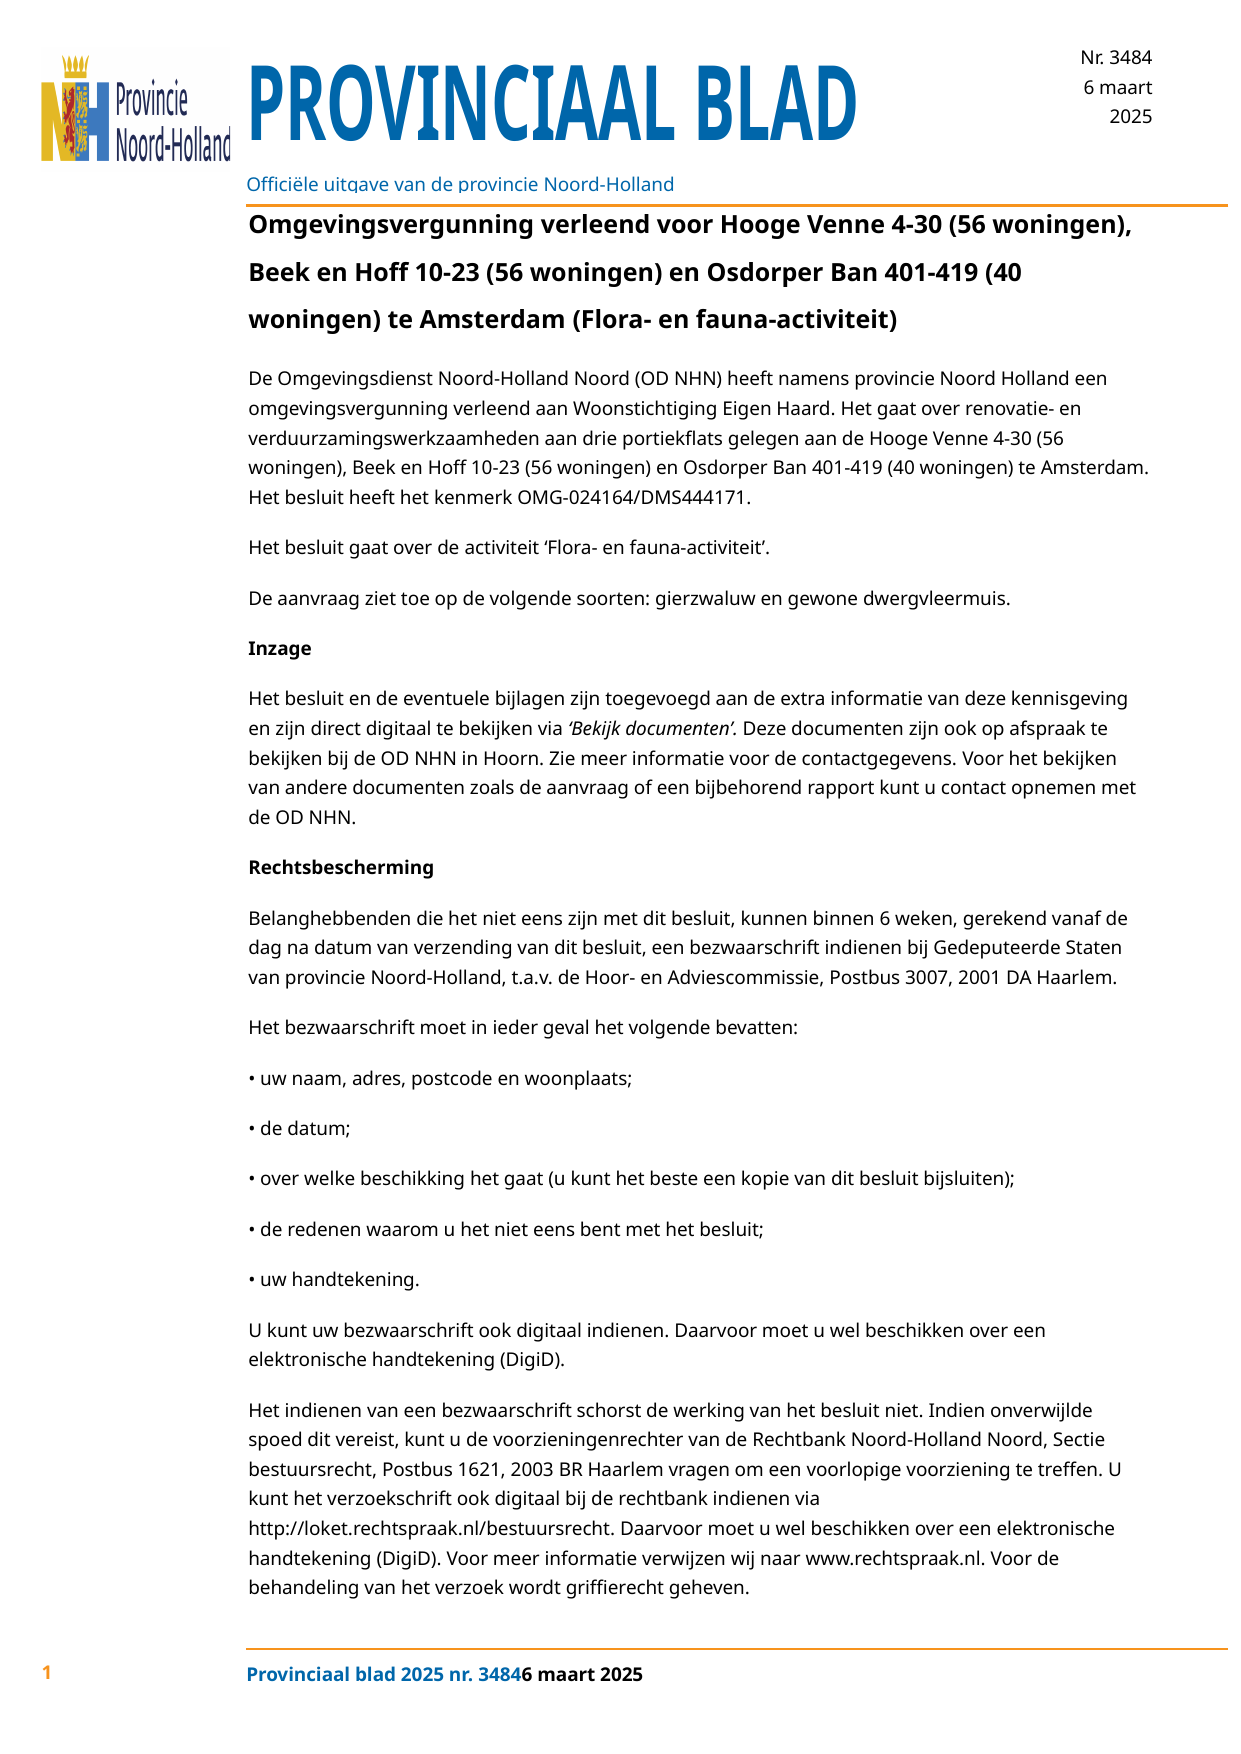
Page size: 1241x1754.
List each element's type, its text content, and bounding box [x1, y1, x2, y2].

text Het indienen van een bezwaarschrift schorst de werking van het besluit niet. Indien onverwijlde spoed dit vereist, kunt u de voorzieningenrechter van de Rechtbank Noord-Holland Noord, Sectie bestuursrecht, Postbus 1621, 2003 BR Haarlem vragen om een voorlopige voorziening te treffen. U kunt het verzoekschrift ook digitaal bij de rechtbank indienen via http://loket.rechtspraak.nl/bestuursrecht. Daarvoor moet u wel beschikken over een elektronische handtekening (DigiD). Voor meer informatie verwijzen wij naar www.rechtspraak.nl. Voor de behandeling van het verzoek wordt griffierecht geheven. [248, 1397, 1152, 1600]
text U kunt uw bezwaarschrift ook digitaal indienen. Daarvoor moet u wel beschikken over een elektronische handtekening (DigiD). [248, 1317, 1152, 1372]
text Het besluit en de eventuele bijlagen zijn toegevoegd aan de extra informatie van deze kennisgeving en zijn direct digitaal te bekijken via ‘Bekijk documenten’. Deze documenten zijn ook op afspraak te bekijken bij de OD NHN in Hoorn. Zie meer informatie voor de contactgegevens. Voor het bekijken van andere documenten zoals de aanvraag of een bijbehorend rapport kunt u contact opnemen met de OD NHN. [248, 686, 1152, 829]
picture [41, 47, 231, 172]
text De aanvraag ziet toe op de volgende soorten: gierzwaluw en gewone dwergvleermuis. [248, 585, 1152, 610]
text • de redenen waarom u het niet eens bent met het besluit; [248, 1216, 1152, 1242]
text Belanghebbenden die het niet eens zijn met dit besluit, kunnen binnen 6 weken, gerekend vanaf de dag na datum van verzending van dit besluit, een bezwaarschrift indienen bij Gedeputeerde Staten van provincie Noord-Holland, t.a.v. de Hoor- en Adviescommissie, Postbus 3007, 2001 DA Haarlem. [248, 905, 1152, 989]
text Omgevingsvergunning verleend voor Hooge Venne 4-30 (56 woningen), Beek en Hoff 10-23 (56 woningen) en Osdorper Ban 401-419 (40 woningen) te Amsterdam (Flora- en fauna-activiteit) [248, 207, 1152, 336]
text • de datum; [248, 1115, 1152, 1141]
text De Omgevingsdienst Noord-Holland Noord (OD NHN) heeft namens provincie Noord Holland een omgevingsvergunning verleend aan Woonstichtiging Eigen Haard. Het gaat over renovatie- en verduurzamingswerkzaamheden aan drie portiekflats gelegen aan de Hooge Venne 4-30 (56 woningen), Beek en Hoff 10-23 (56 woningen) en Osdorper Ban 401-419 (40 woningen) te Amsterdam. Het besluit heeft het kenmerk OMG-024164/DMS444171. [248, 366, 1152, 509]
text • over welke beschikking het gaat (u kunt het beste een kopie van dit besluit bijsluiten); [248, 1166, 1152, 1191]
text • uw handtekening. [248, 1266, 1152, 1292]
text Inzage [248, 635, 1152, 661]
text Het besluit gaat over de activiteit ‘Flora- en fauna-activiteit’. [248, 534, 1152, 560]
text Rechtsbescherming [248, 854, 1152, 880]
text • uw naam, adres, postcode en woonplaats; [248, 1065, 1152, 1090]
text Het bezwaarschrift moet in ieder geval het volgende bevatten: [248, 1014, 1152, 1040]
